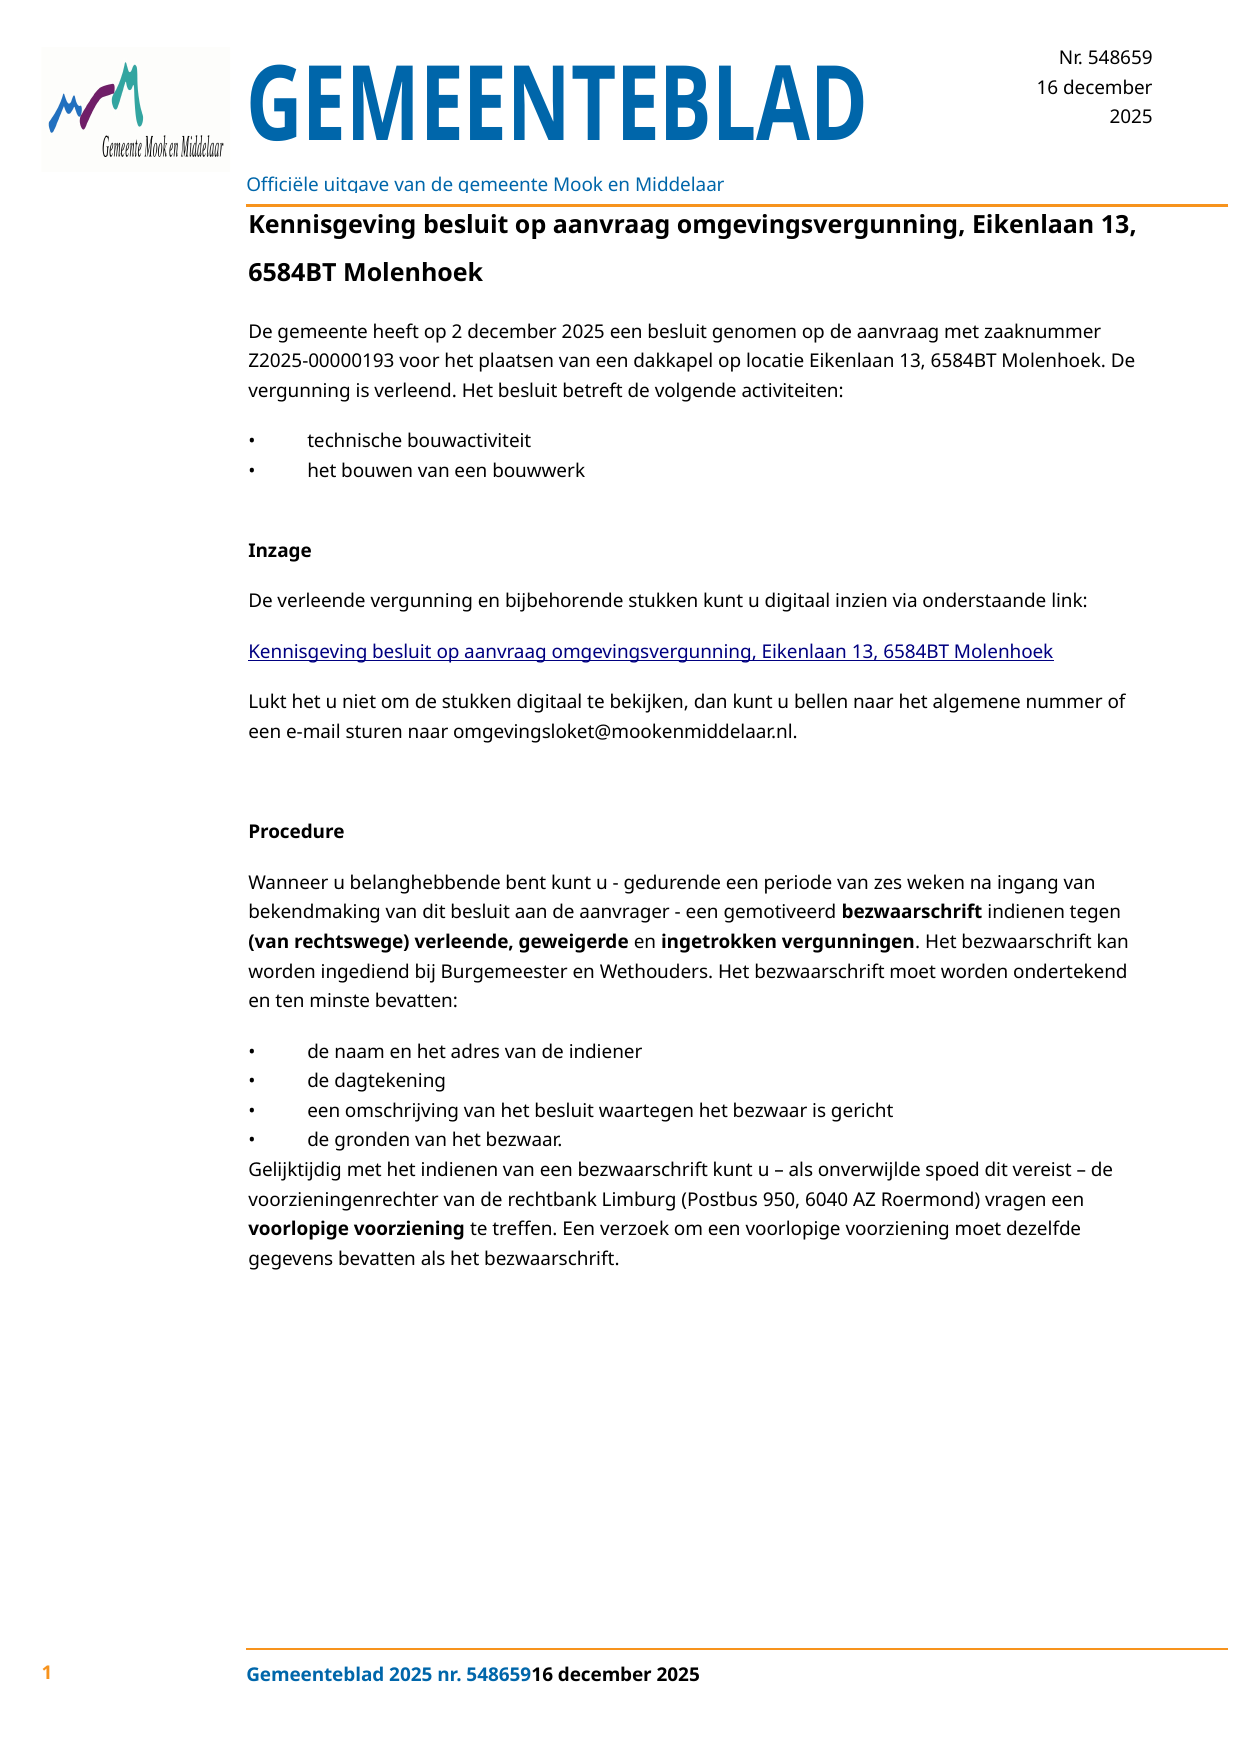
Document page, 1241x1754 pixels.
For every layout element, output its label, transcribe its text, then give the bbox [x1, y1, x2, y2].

list technische bouwactiviteit [248, 427, 1152, 453]
list de dagtekening [248, 1067, 1152, 1093]
text De gemeente heeft op 2 december 2025 een besluit genomen op de aanvraag met zaaknummer Z2025-00000193 voor het plaatsen van een dakkapel op locatie Eikenlaan 13, 6584BT Molenhoek. De vergunning is verleend. Het besluit betreft de volgende activiteiten: [248, 318, 1152, 403]
text Gelijktijdig met het indienen van een bezwaarschrift kunt u – als onverwijlde spoed dit vereist – de voorzieningenrechter van de rechtbank Limburg (Postbus 950, 6040 AZ Roermond) vragen een voorlopige voorziening te treffen. Een verzoek om een voorlopige voorziening moet dezelfde gegevens bevatten als het bezwaarschrift. [248, 1156, 1152, 1271]
list de gronden van het bezwaar. [248, 1127, 1152, 1152]
text Kennisgeving besluit op aanvraag omgevingsvergunning, Eikenlaan 13, 6584BT Molenhoek [248, 207, 1152, 288]
text Procedure [248, 819, 1152, 844]
list het bouwen van een bouwwerk [248, 457, 1152, 483]
list de naam en het adres van de indiener [248, 1038, 1152, 1064]
list een omschrijving van het besluit waartegen het bezwaar is gericht [248, 1097, 1152, 1123]
text Inzage [248, 537, 1152, 563]
text Wanneer u belanghebbende bent kunt u - gedurende een periode van zes weken na ingang van bekendmaking van dit besluit aan de aanvrager - een gemotiveerd bezwaarschrift indienen tegen (van rechtswege) verleende, geweigerde en ingetrokken vergunningen. Het bezwaarschrift kan worden ingediend bij Burgemeester en Wethouders. Het bezwaarschrift moet worden ondertekend en ten minste bevatten: [248, 869, 1152, 1013]
text Kennisgeving besluit op aanvraag omgevingsvergunning, Eikenlaan 13, 6584BT Molenhoek [248, 638, 1152, 664]
picture [41, 47, 231, 172]
text De verleende vergunning en bijbehorende stukken kunt u digitaal inzien via onderstaande link: [248, 587, 1152, 613]
text Lukt het u niet om de stukken digitaal te bekijken, dan kunt u bellen naar het algemene nummer of een e-mail sturen naar omgevingsloket@mookenmiddelaar.nl. [248, 688, 1152, 744]
